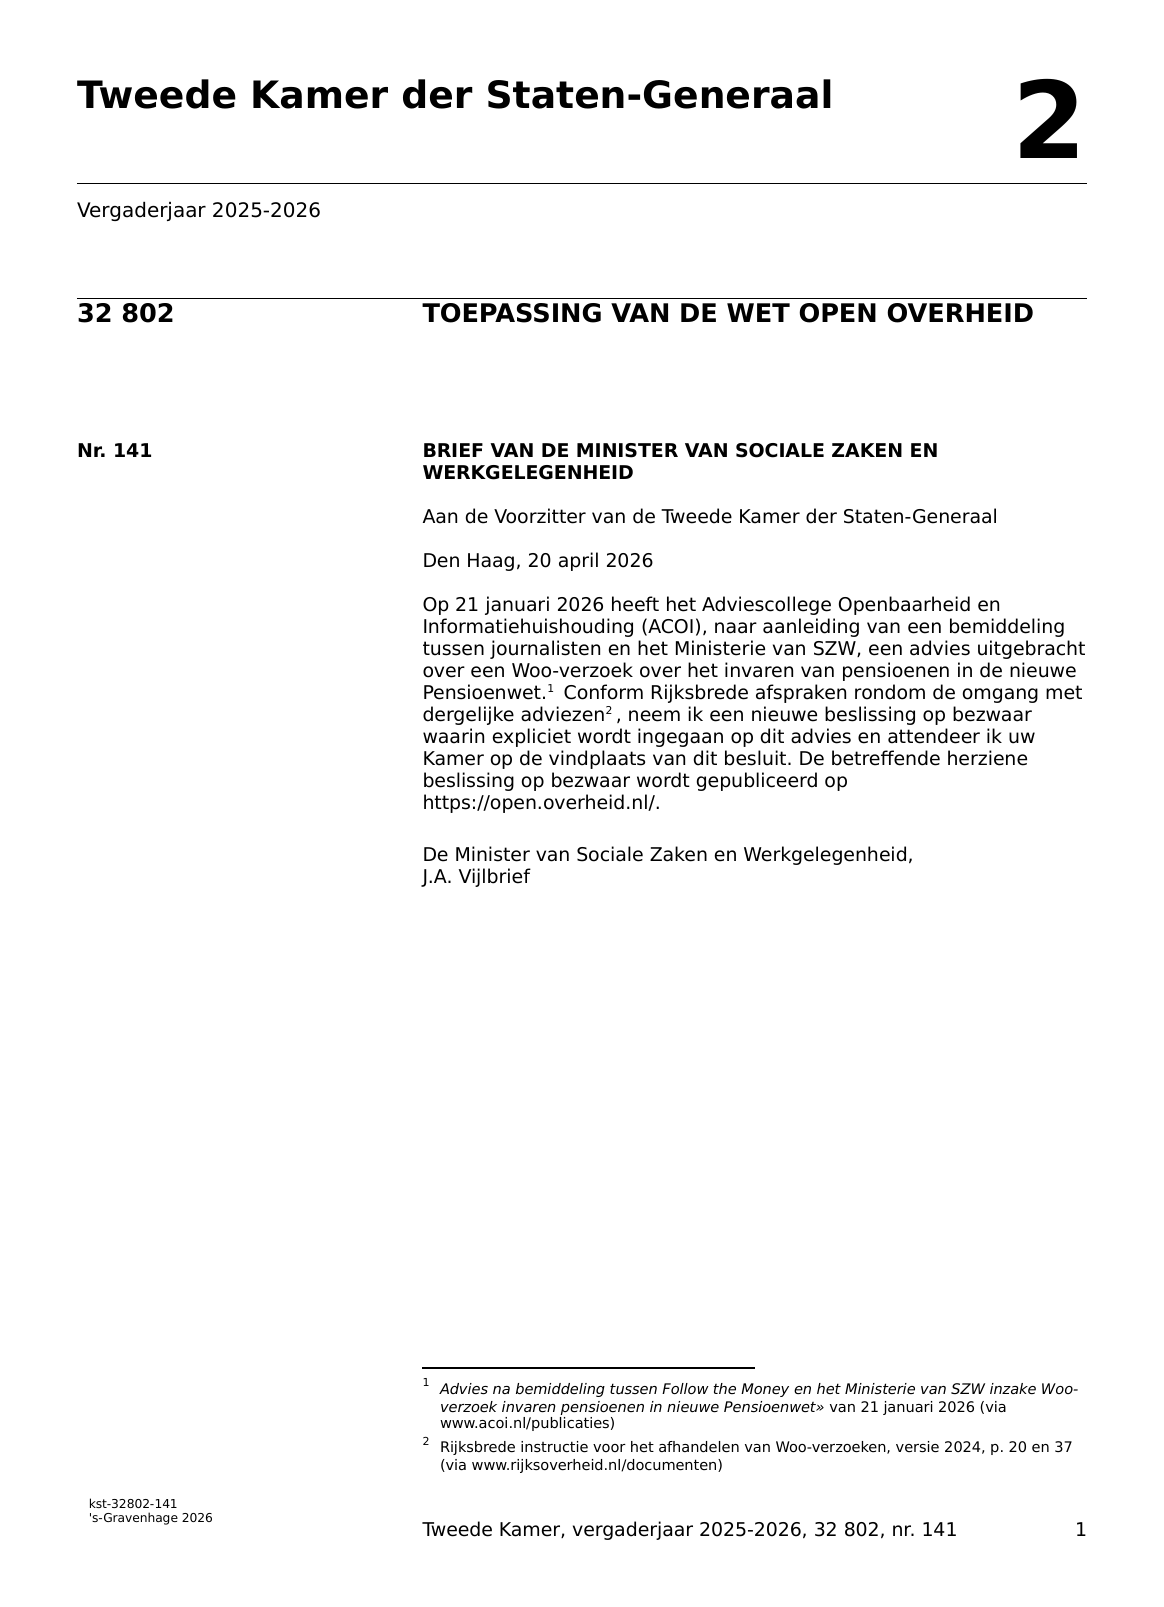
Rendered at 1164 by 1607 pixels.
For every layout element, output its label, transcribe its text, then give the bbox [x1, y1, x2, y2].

text Op 21 januari 2026 heeft het Adviescollege Openbaarheid en Informatiehuishouding (ACOI), naar aanleiding van een bemiddeling tussen journalisten en het Ministerie van SZW, een advies uitgebracht over een Woo-verzoek over het invaren van pensioenen in de nieuwe Pensioenwet. Conform Rijksbrede afspraken rondom de omgang met dergelijke adviezen, neem ik een nieuwe beslissing op bezwaar waarin expliciet wordt ingegaan op dit advies en attendeer ik uw Kamer op de vindplaats van dit besluit. De betreffende herziene beslissing op bezwaar wordt gepubliceerd op https://open.overheid.nl/. [422, 594, 1087, 814]
text Advies na bemiddeling tussen Follow the Money en het Ministerie van SZW inzake Woo-verzoek invaren pensioenen in nieuwe Pensioenwet» van 21 januari 2026 (via www.acoi.nl/publicaties) [422, 1377, 1087, 1432]
table_header Tweede Kamer der Staten-Generaal [77, 59, 886, 183]
subtitle Nr. 141 BRIEF VAN DE MINISTER VAN SOCIALE ZAKEN EN WERKGELEGENHEID [77, 440, 1087, 484]
text De Minister van Sociale Zaken en Werkgelegenheid, J.A. Vijlbrief [422, 844, 1087, 888]
text Den Haag, 20 april 2026 [422, 550, 1087, 572]
text Rijksbrede instructie voor het afhandelen van Woo-verzoeken, versie 2024, p. 20 en 37 (via www.rijksoverheid.nl/documenten) [422, 1435, 1087, 1474]
table_cell Vergaderjaar 2025-2026 [77, 184, 1087, 298]
text kst-32802-141 [88, 1497, 323, 1511]
text Aan de Voorzitter van de Tweede Kamer der Staten-Generaal [422, 506, 1087, 528]
subtitle 32 802 TOEPASSING VAN DE WET OPEN OVERHEID [77, 299, 1087, 329]
table_header 2 [886, 59, 1087, 183]
text 's-Gravenhage 2026 [88, 1511, 323, 1525]
